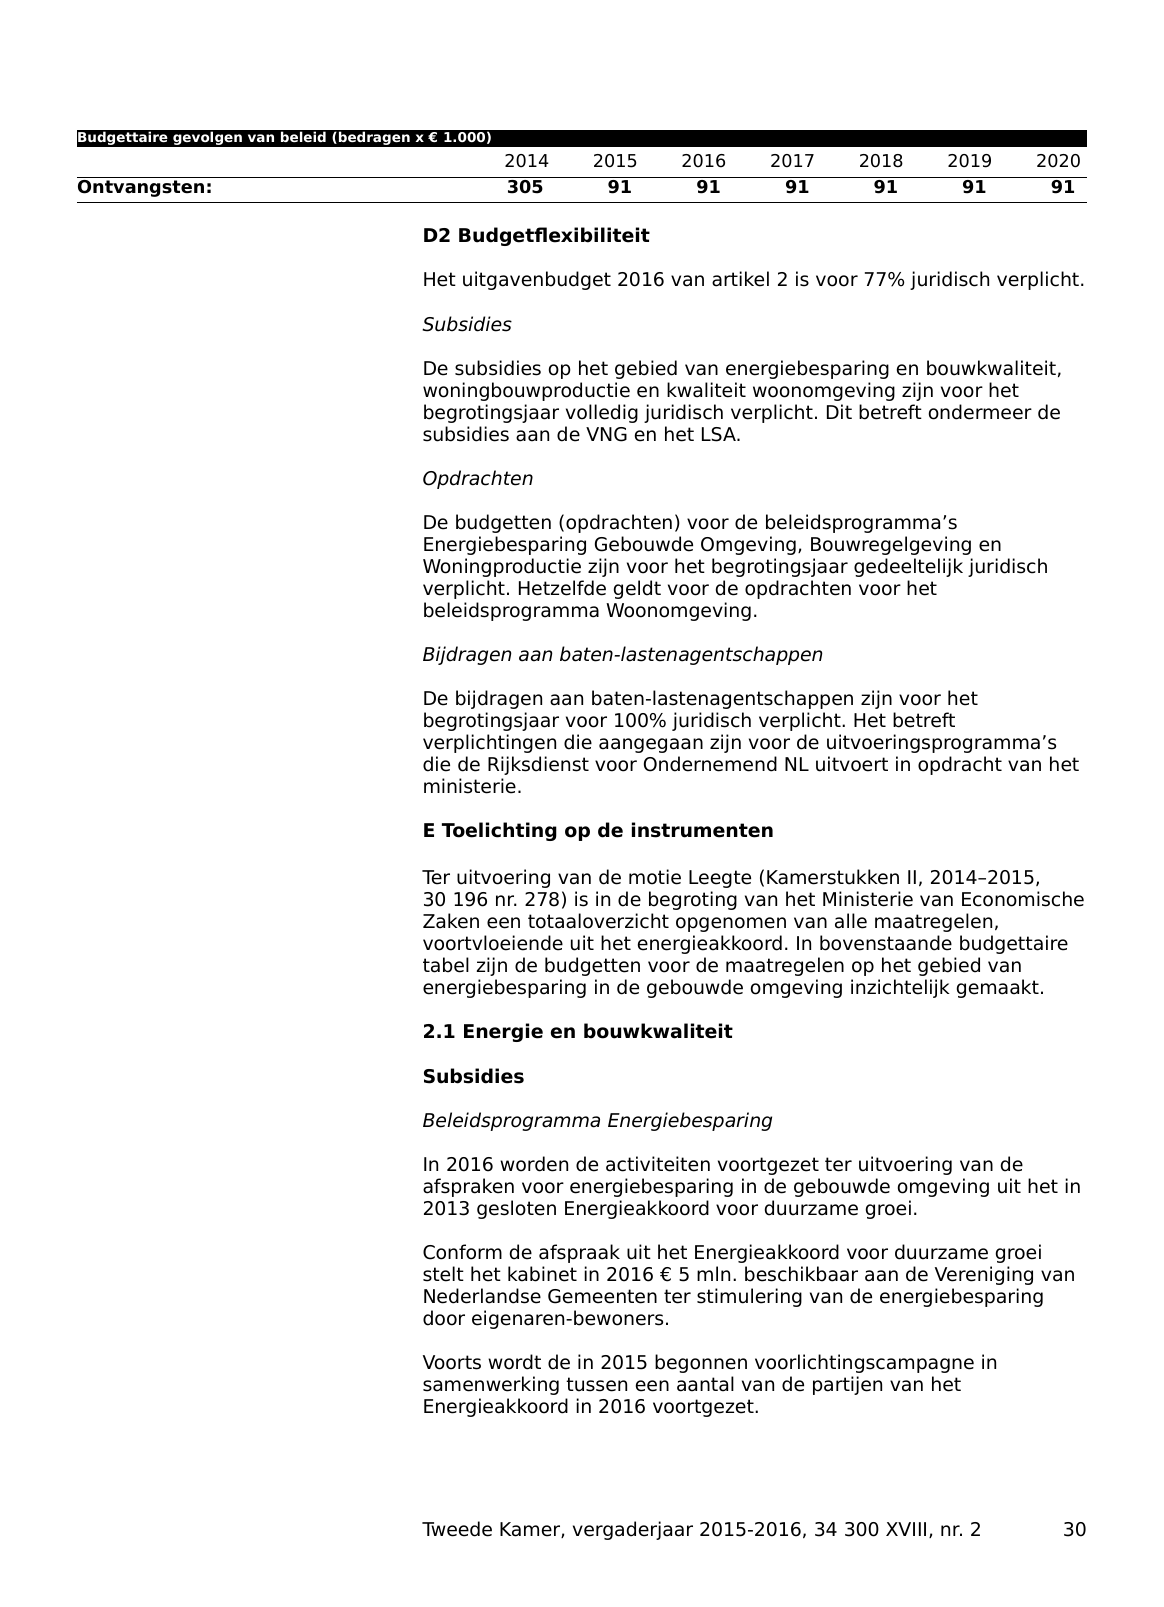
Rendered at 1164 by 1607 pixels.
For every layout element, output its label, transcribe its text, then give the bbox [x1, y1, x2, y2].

table_cell 2020 [998, 147, 1087, 177]
table_cell 91 [998, 178, 1087, 202]
table_cell [77, 147, 142, 177]
subtitle 2.1 Energie en bouwkwaliteit [422, 1021, 1087, 1043]
table_cell 2017 [732, 147, 821, 177]
table_cell [142, 147, 466, 177]
text Voorts wordt de in 2015 begonnen voorlichtingscampagne in samenwerking tussen een aantal van de partijen van het Energieakkoord in 2016 voortgezet. [422, 1352, 1087, 1418]
subtitle Subsidies [422, 313, 1087, 336]
table_cell 91 [644, 178, 732, 202]
table_header Budgettaire gevolgen van beleid (bedragen x € 1.000) [77, 130, 1087, 146]
text Het uitgavenbudget 2016 van artikel 2 is voor 77% juridisch verplicht. [422, 269, 1087, 291]
subtitle Opdrachten [422, 468, 1087, 490]
table_cell 305 [466, 178, 555, 202]
text De budgetten (opdrachten) voor de beleidsprogramma’s Energiebesparing Gebouwde Omgeving, Bouwregelgeving en Woningproductie zijn voor het begrotingsjaar gedeeltelijk juridisch verplicht. Hetzelfde geldt voor de opdrachten voor het beleidsprogramma Woonomgeving. [422, 512, 1087, 622]
table_cell 2016 [644, 147, 732, 177]
table_cell 2019 [909, 147, 998, 177]
subtitle Bijdragen aan baten-lastenagentschappen [422, 644, 1087, 666]
text De subsidies op het gebied van energiebesparing en bouwkwaliteit, woningbouwproductie en kwaliteit woonomgeving zijn voor het begrotingsjaar volledig juridisch verplicht. Dit betreft ondermeer de subsidies aan de VNG en het LSA. [422, 358, 1087, 446]
table_cell 2015 [555, 147, 644, 177]
text In 2016 worden de activiteiten voortgezet ter uitvoering van de afspraken voor energiebesparing in de gebouwde omgeving uit het in 2013 gesloten Energieakkoord voor duurzame groei. [422, 1154, 1087, 1220]
table_cell 2018 [821, 147, 909, 177]
table_cell 91 [732, 178, 821, 202]
table_cell Ontvangsten: [77, 178, 466, 202]
text De bijdragen aan baten-lastenagentschappen zijn voor het begrotingsjaar voor 100% juridisch verplicht. Het betreft verplichtingen die aangegaan zijn voor de uitvoeringsprogramma’s die de Rijksdienst voor Ondernemend NL uitvoert in opdracht van het ministerie. [422, 688, 1087, 798]
table_cell 2014 [466, 147, 555, 177]
subtitle Beleidsprogramma Energiebesparing [422, 1110, 1087, 1132]
table_cell 91 [555, 178, 644, 202]
subtitle D2 Budgetflexibiliteit [422, 225, 1087, 247]
subtitle Subsidies [422, 1066, 1087, 1087]
text Conform de afspraak uit het Energieakkoord voor duurzame groei stelt het kabinet in 2016 € 5 mln. beschikbaar aan de Vereniging van Nederlandse Gemeenten ter stimulering van de energiebesparing door eigenaren-bewoners. [422, 1242, 1087, 1330]
text Ter uitvoering van de motie Leegte (Kamerstukken II, 2014–2015, 30 196 nr. 278) is in de begroting van het Ministerie van Economische Zaken een totaaloverzicht opgenomen van alle maatregelen, voortvloeiende uit het energieakkoord. In bovenstaande budgettaire tabel zijn de budgetten voor de maatregelen op het gebied van energiebesparing in de gebouwde omgeving inzichtelijk gemaakt. [422, 867, 1087, 999]
table_cell 91 [821, 178, 909, 202]
subtitle E Toelichting op de instrumenten [422, 820, 1087, 842]
table_cell 91 [909, 178, 998, 202]
